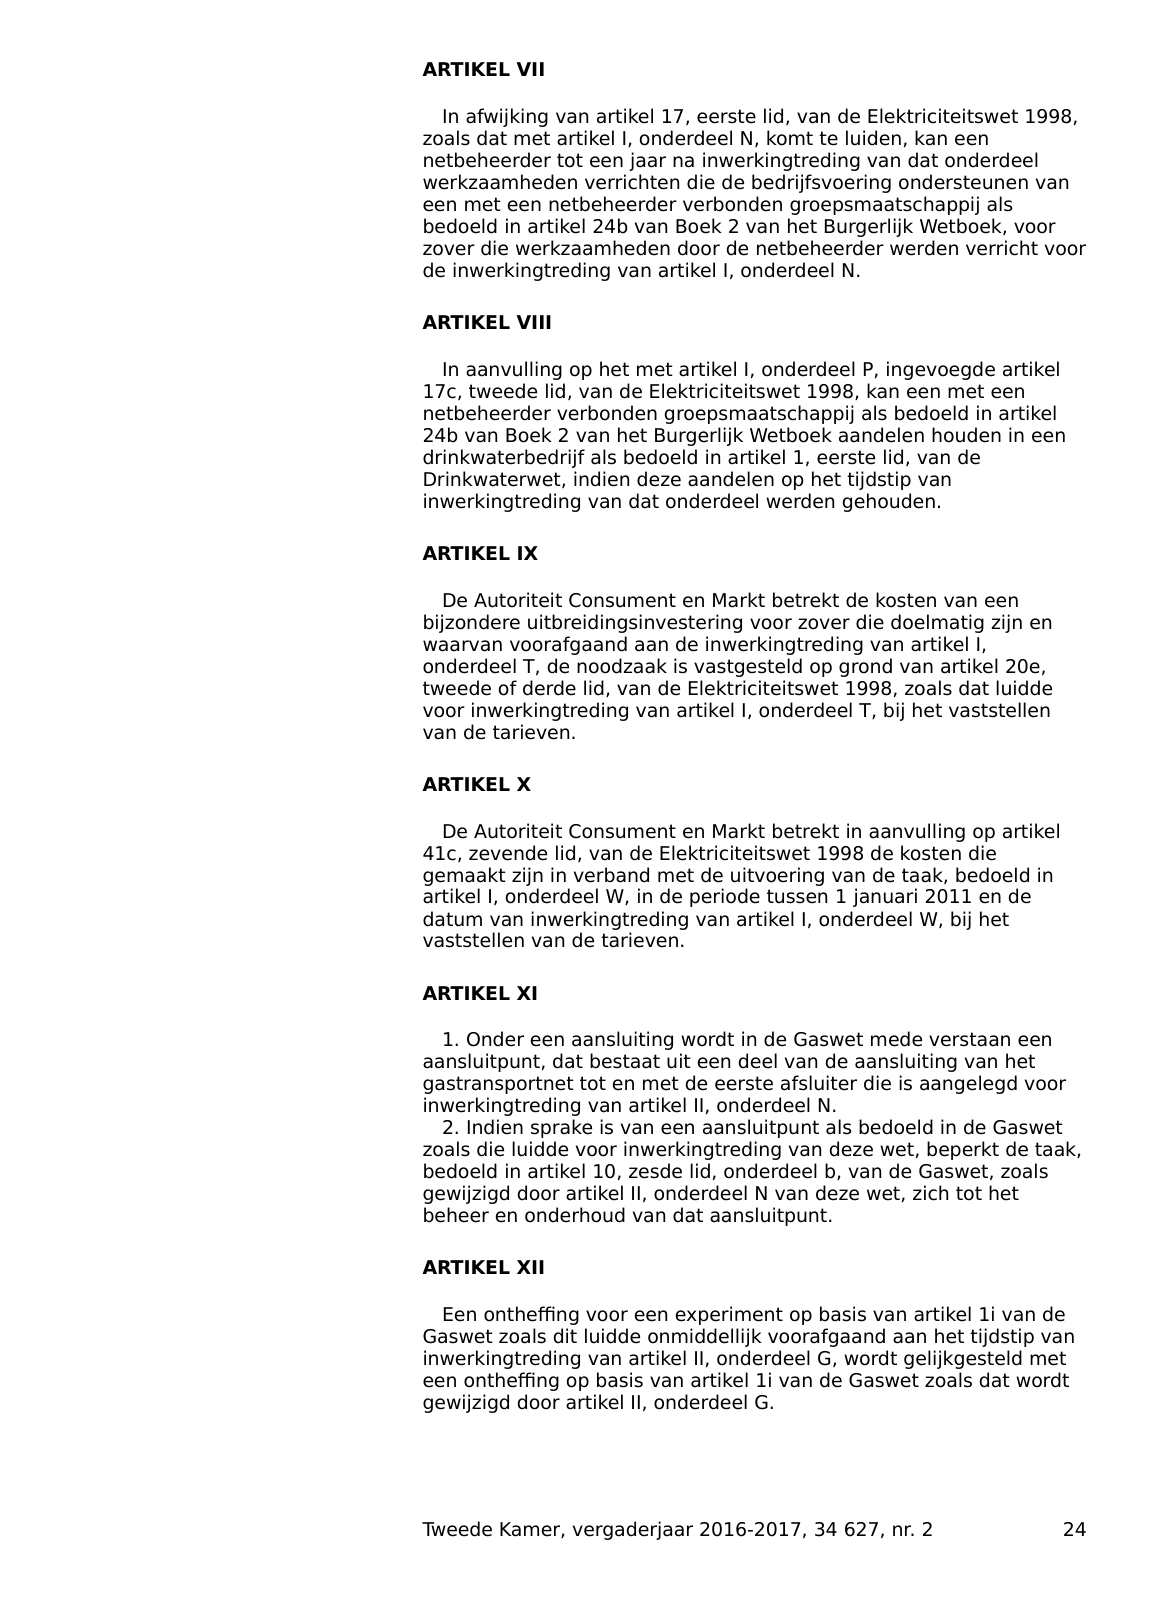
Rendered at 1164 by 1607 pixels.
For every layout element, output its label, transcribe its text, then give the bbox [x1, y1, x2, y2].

text 1. Onder een aansluiting wordt in de Gaswet mede verstaan een aansluitpunt, dat bestaat uit een deel van de aansluiting van het gastransportnet tot en met de eerste afsluiter die is aangelegd voor inwerkingtreding van artikel II, onderdeel N. [422, 1029, 1087, 1117]
text In aanvulling op het met artikel I, onderdeel P, ingevoegde artikel 17c, tweede lid, van de Elektriciteitswet 1998, kan een met een netbeheerder verbonden groepsmaatschappij als bedoeld in artikel 24b van Boek 2 van het Burgerlijk Wetboek aandelen houden in een drinkwaterbedrijf als bedoeld in artikel 1, eerste lid, van de Drinkwaterwet, indien deze aandelen op het tijdstip van inwerkingtreding van dat onderdeel werden gehouden. [422, 359, 1087, 513]
subtitle ARTIKEL X [422, 773, 1087, 796]
text Een ontheffing voor een experiment op basis van artikel 1i van de Gaswet zoals dit luidde onmiddellijk voorafgaand aan het tijdstip van inwerkingtreding van artikel II, onderdeel G, wordt gelijkgesteld met een ontheffing op basis van artikel 1i van de Gaswet zoals dat wordt gewijzigd door artikel II, onderdeel G. [422, 1304, 1087, 1414]
subtitle ARTIKEL VIII [422, 312, 1087, 334]
text De Autoriteit Consument en Markt betrekt de kosten van een bijzondere uitbreidingsinvestering voor zover die doelmatig zijn en waarvan voorafgaand aan de inwerkingtreding van artikel I, onderdeel T, de noodzaak is vastgesteld op grond van artikel 20e, tweede of derde lid, van de Elektriciteitswet 1998, zoals dat luidde voor inwerkingtreding van artikel I, onderdeel T, bij het vaststellen van de tarieven. [422, 590, 1087, 743]
text In afwijking van artikel 17, eerste lid, van de Elektriciteitswet 1998, zoals dat met artikel I, onderdeel N, komt te luiden, kan een netbeheerder tot een jaar na inwerkingtreding van dat onderdeel werkzaamheden verrichten die de bedrijfsvoering ondersteunen van een met een netbeheerder verbonden groepsmaatschappij als bedoeld in artikel 24b van Boek 2 van het Burgerlijk Wetboek, voor zover die werkzaamheden door de netbeheerder werden verricht voor de inwerkingtreding van artikel I, onderdeel N. [422, 106, 1087, 282]
subtitle ARTIKEL XII [422, 1257, 1087, 1279]
text 2. Indien sprake is van een aansluitpunt als bedoeld in de Gaswet zoals die luidde voor inwerkingtreding van deze wet, beperkt de taak, bedoeld in artikel 10, zesde lid, onderdeel b, van de Gaswet, zoals gewijzigd door artikel II, onderdeel N van deze wet, zich tot het beheer en onderhoud van dat aansluitpunt. [422, 1117, 1087, 1227]
text De Autoriteit Consument en Markt betrekt in aanvulling op artikel 41c, zevende lid, van de Elektriciteitswet 1998 de kosten die gemaakt zijn in verband met de uitvoering van de taak, bedoeld in artikel I, onderdeel W, in de periode tussen 1 januari 2011 en de datum van inwerkingtreding van artikel I, onderdeel W, bij het vaststellen van de tarieven. [422, 821, 1087, 952]
subtitle ARTIKEL XI [422, 982, 1087, 1004]
subtitle ARTIKEL VII [422, 59, 1087, 81]
subtitle ARTIKEL IX [422, 543, 1087, 565]
